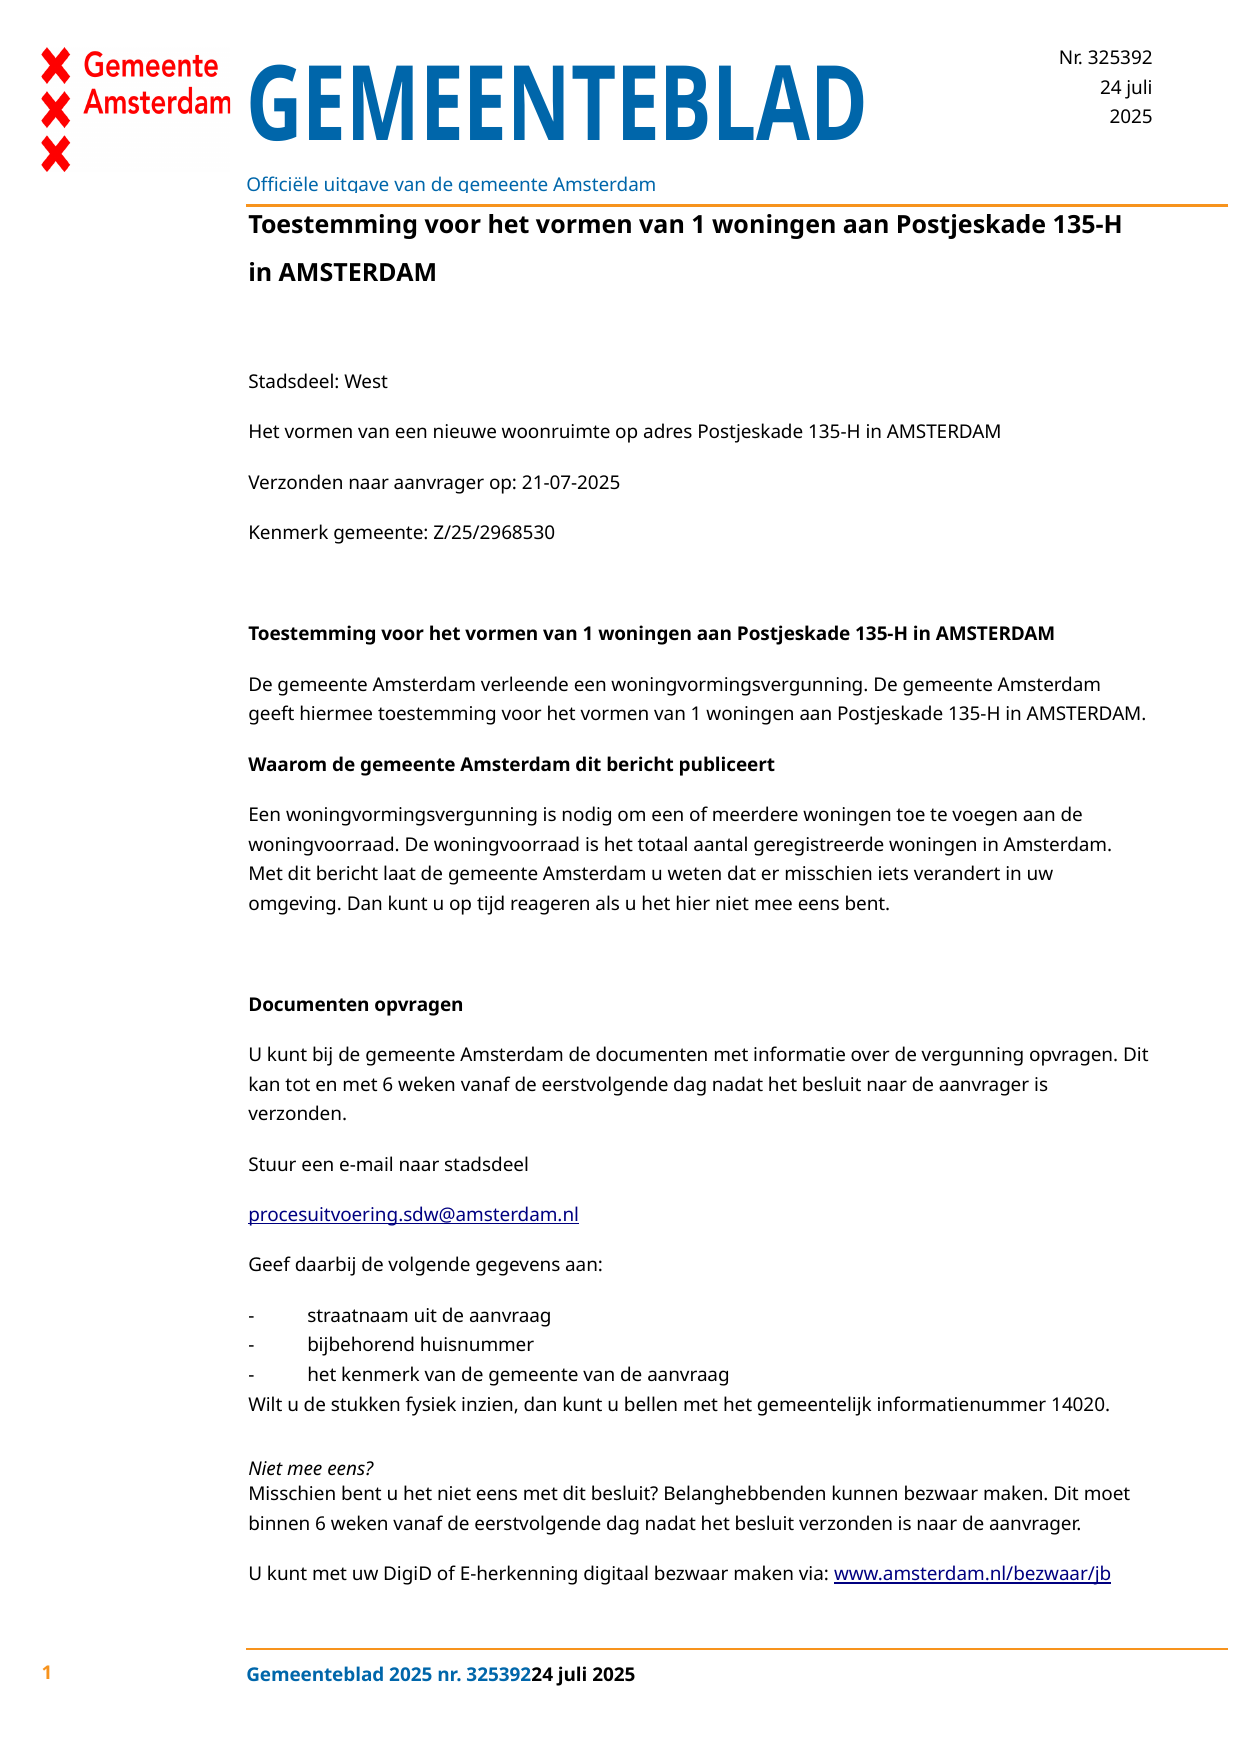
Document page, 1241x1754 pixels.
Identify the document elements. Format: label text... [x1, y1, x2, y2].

text Wilt u de stukken fysiek inzien, dan kunt u bellen met het gemeentelijk informatienummer 14020. [248, 1391, 1152, 1417]
text Kenmerk gemeente: Z/25/2968530 [248, 519, 1152, 545]
text Toestemming voor het vormen van 1 woningen aan Postjeskade 135-H in AMSTERDAM [248, 620, 1152, 646]
text Verzonden naar aanvrager op: 21-07-2025 [248, 469, 1152, 495]
text Geef daarbij de volgende gegevens aan: [248, 1252, 1152, 1277]
text Stadsdeel: West [248, 368, 1152, 394]
text Waarom de gemeente Amsterdam dit bericht publiceert [248, 751, 1152, 777]
text De gemeente Amsterdam verleende een woningvormingsvergunning. De gemeente Amsterdam geeft hiermee toestemming voor het vormen van 1 woningen aan Postjeskade 135-H in AMSTERDAM. [248, 671, 1152, 726]
list straatnaam uit de aanvraag [248, 1302, 1152, 1328]
text Niet mee eens? [248, 1455, 1152, 1481]
list bijbehorend huisnummer [248, 1332, 1152, 1357]
text Stuur een e-mail naar stadsdeel [248, 1151, 1152, 1177]
text Documenten opvragen [248, 991, 1152, 1017]
text procesuitvoering.sdw@amsterdam.nl [248, 1201, 1152, 1227]
text Het vormen van een nieuwe woonruimte op adres Postjeskade 135-H in AMSTERDAM [248, 419, 1152, 444]
text Toestemming voor het vormen van 1 woningen aan Postjeskade 135-H in AMSTERDAM [248, 207, 1152, 288]
picture [41, 47, 231, 172]
list het kenmerk van de gemeente van de aanvraag [248, 1361, 1152, 1387]
text Misschien bent u het niet eens met dit besluit? Belanghebbenden kunnen bezwaar maken. Dit moet binnen 6 weken vanaf de eerstvolgende dag nadat het besluit verzonden is naar de aanvrager. [248, 1481, 1152, 1536]
text U kunt met uw DigiD of E-herkenning digitaal bezwaar maken via: www.amsterdam.nl/bezwaar/jb [248, 1561, 1152, 1586]
text U kunt bij de gemeente Amsterdam de documenten met informatie over de vergunning opvragen. Dit kan tot en met 6 weken vanaf de eerstvolgende dag nadat het besluit naar de aanvrager is verzonden. [248, 1041, 1152, 1126]
text Een woningvormingsvergunning is nodig om een of meerdere woningen toe te voegen aan de woningvoorraad. De woningvoorraad is het totaal aantal geregistreerde woningen in Amsterdam. Met dit bericht laat de gemeente Amsterdam u weten dat er misschien iets verandert in uw omgeving. Dan kunt u op tijd reageren als u het hier niet mee eens bent. [248, 801, 1152, 916]
